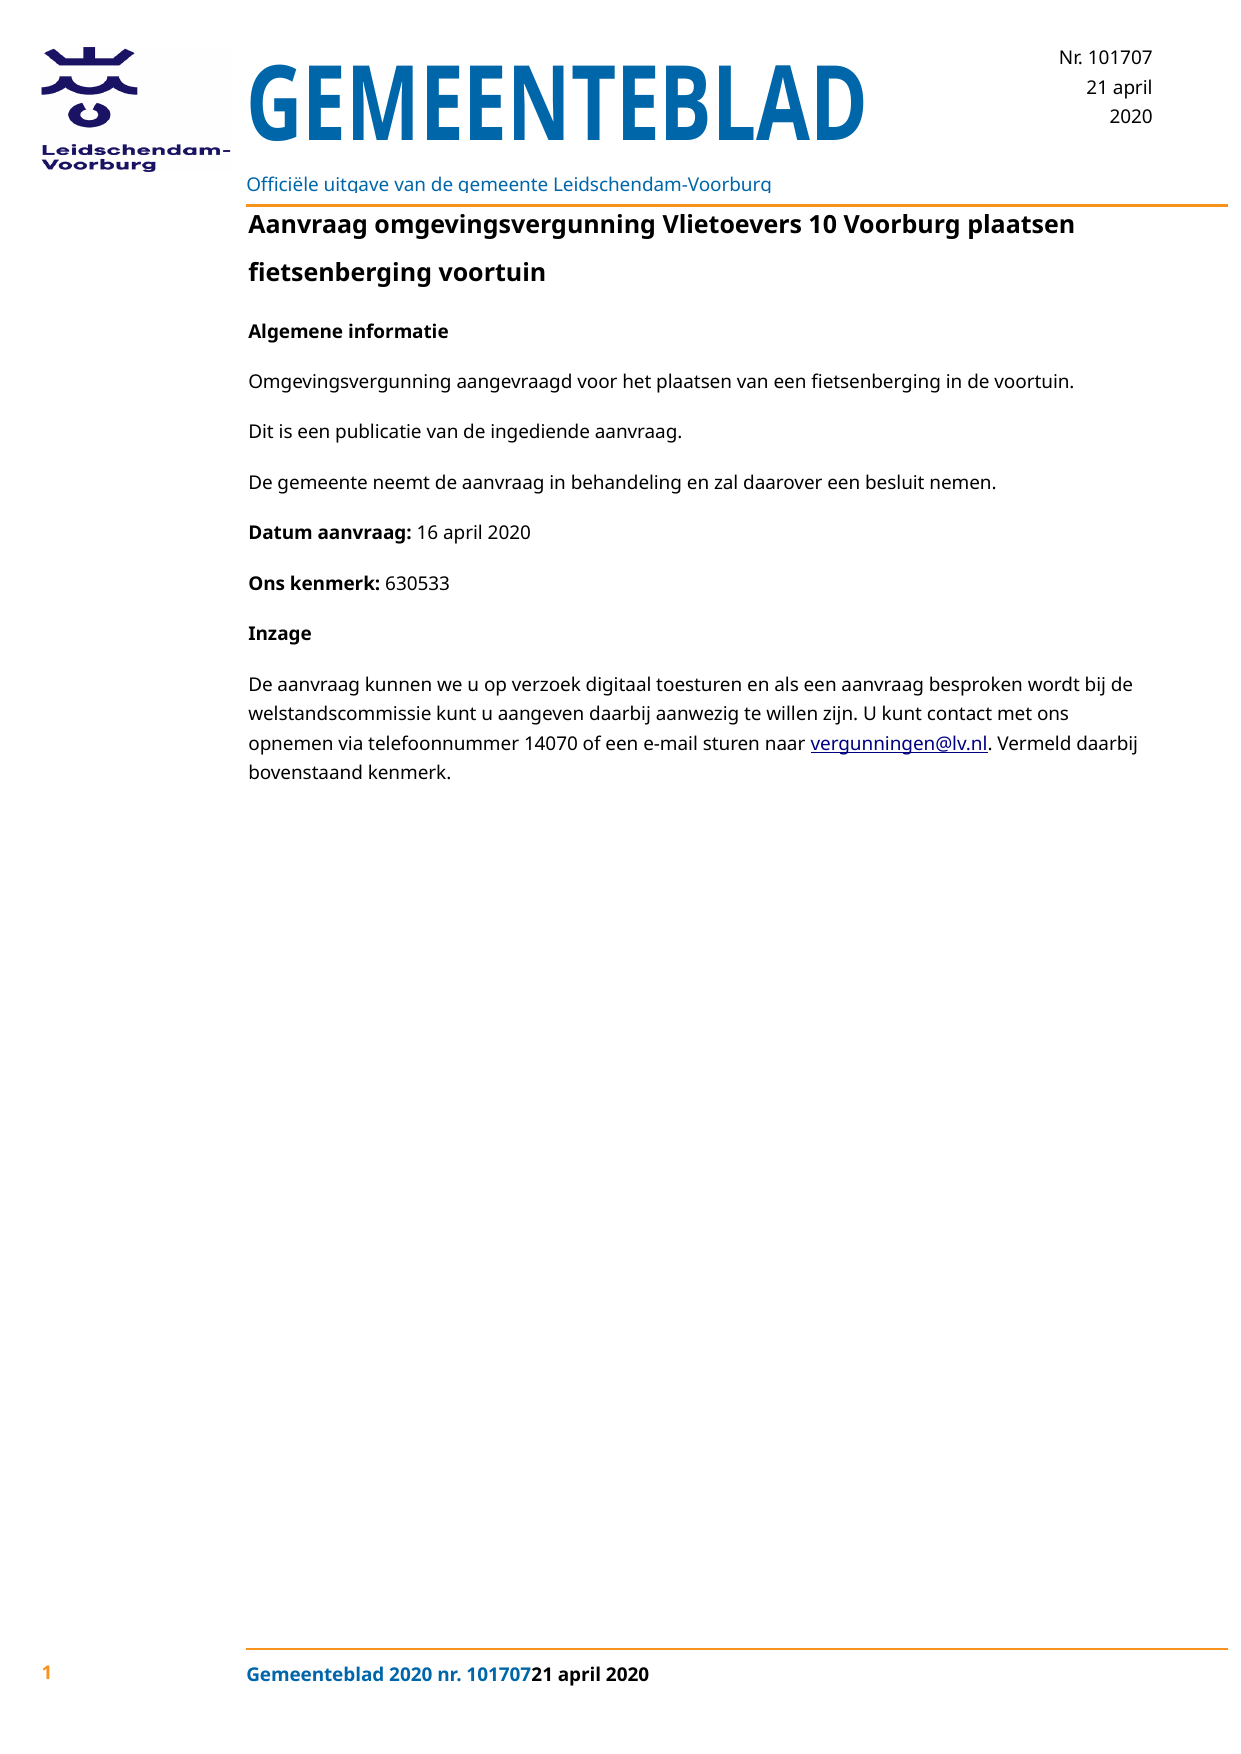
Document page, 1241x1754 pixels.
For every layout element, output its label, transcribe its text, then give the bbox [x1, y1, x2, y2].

text Aanvraag omgevingsvergunning Vlietoevers 10 Voorburg plaatsen fietsenberging voortuin [248, 207, 1152, 288]
text Inzage [248, 620, 1152, 646]
text Datum aanvraag: 16 april 2020 [248, 519, 1152, 545]
picture [41, 47, 231, 172]
text Ons kenmerk: 630533 [248, 570, 1152, 596]
text De aanvraag kunnen we u op verzoek digitaal toesturen en als een aanvraag besproken wordt bij de welstandscommissie kunt u aangeven daarbij aanwezig te willen zijn. U kunt contact met ons opnemen via telefoonnummer 14070 of een e-mail sturen naar vergunningen@lv.nl. Vermeld daarbij bovenstaand kenmerk. [248, 671, 1152, 785]
text Algemene informatie [248, 318, 1152, 344]
text Dit is een publicatie van de ingediende aanvraag. [248, 419, 1152, 444]
text Omgevingsvergunning aangevraagd voor het plaatsen van een fietsenberging in de voortuin. [248, 368, 1152, 394]
text De gemeente neemt de aanvraag in behandeling en zal daarover een besluit nemen. [248, 469, 1152, 495]
